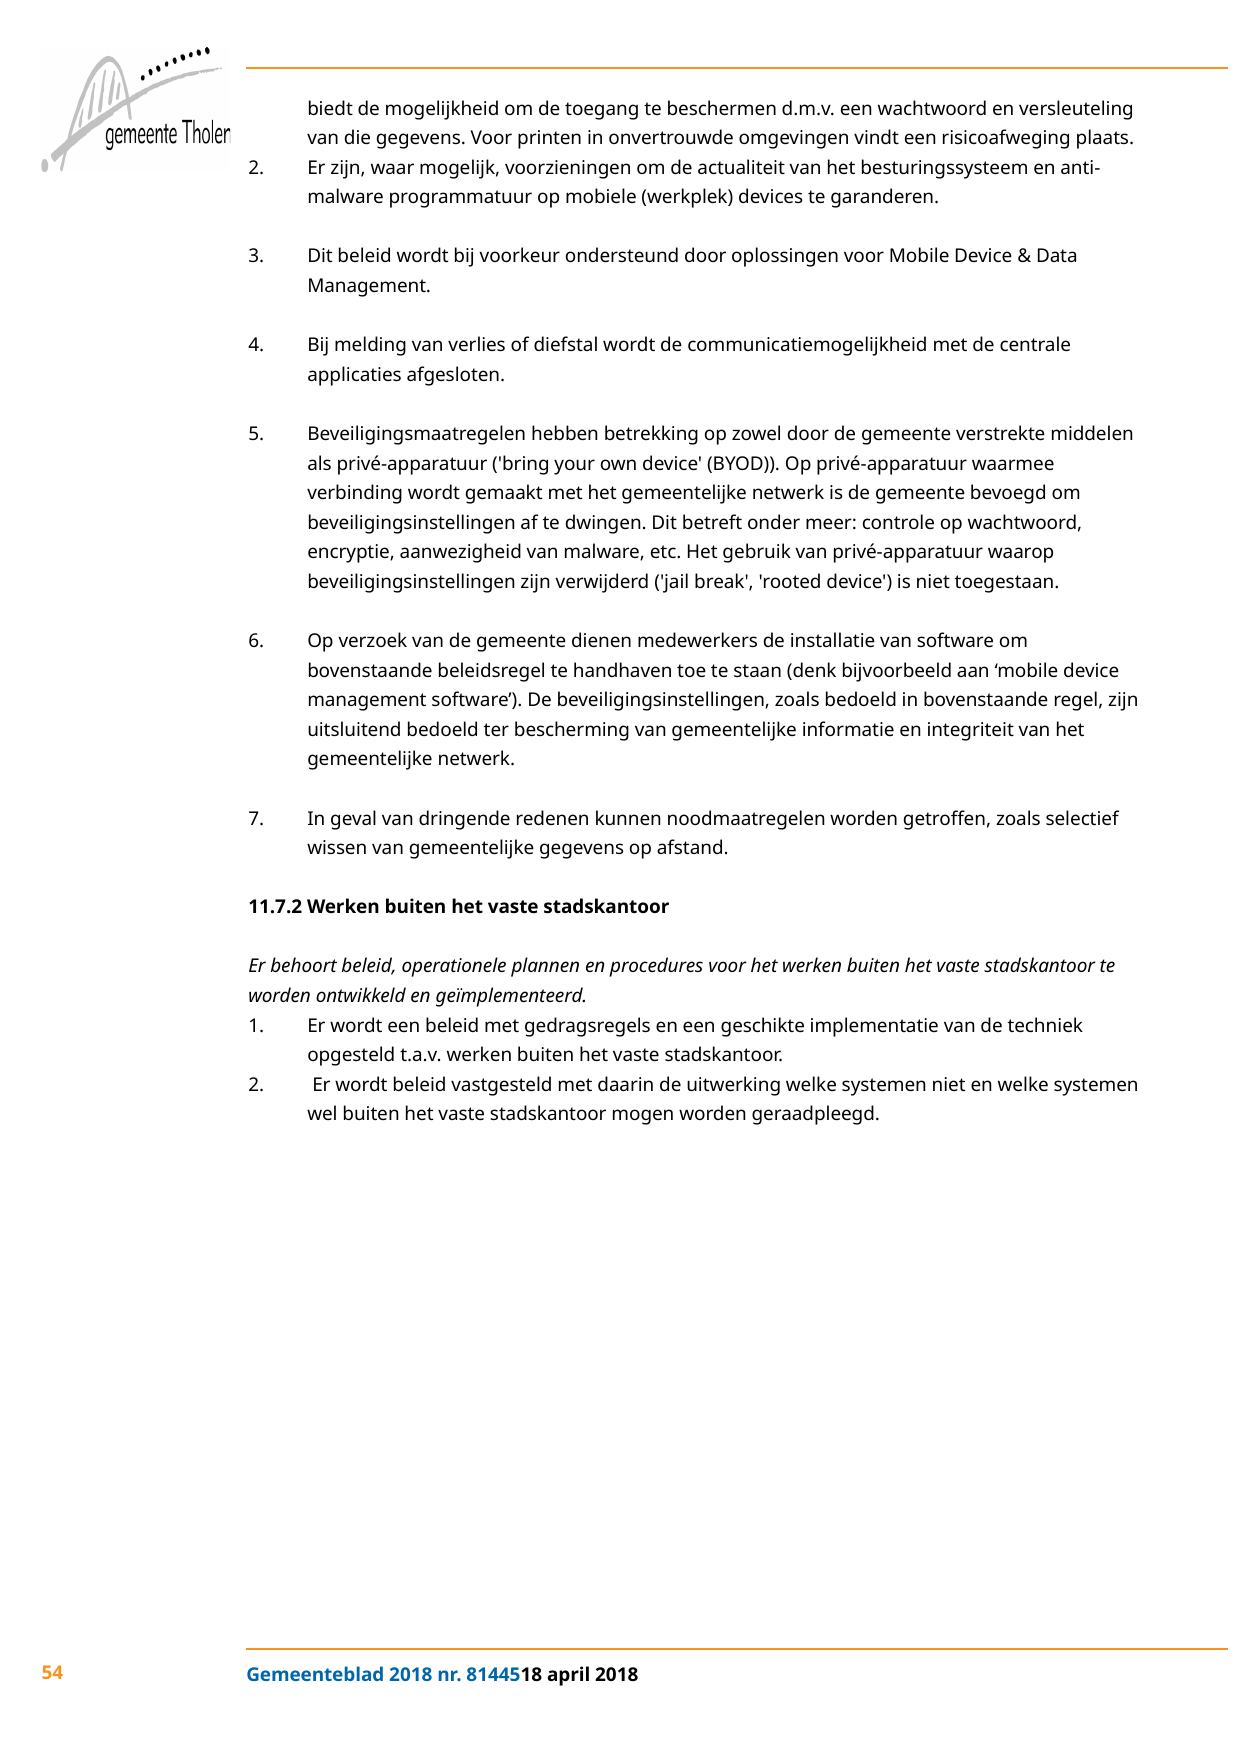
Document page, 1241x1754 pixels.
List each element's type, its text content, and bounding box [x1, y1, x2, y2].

picture [41, 47, 231, 172]
list Er wordt een beleid met gedragsregels en een geschikte implementatie van de techniek opgesteld t.a.v. werken buiten het vaste stadskantoor. [248, 1012, 1152, 1067]
list Op verzoek van de gemeente dienen medewerkers de installatie van software om bovenstaande beleidsregel te handhaven toe te staan (denk bijvoorbeeld aan ‘mobile device management software’). De beveiligingsinstellingen, zoals bedoeld in bovenstaande regel, zijn uitsluitend bedoeld ter bescherming van gemeentelijke informatie en integriteit van het gemeentelijke netwerk. [248, 627, 1152, 771]
text 11.7.2 Werken buiten het vaste stadskantoor [248, 893, 1152, 919]
list Bij melding van verlies of diefstal wordt de communicatiemogelijkheid met de centrale applicaties afgesloten. [248, 331, 1152, 387]
list Er wordt beleid vastgesteld met daarin de uitwerking welke systemen niet en welke systemen wel buiten het vaste stadskantoor mogen worden geraadpleegd. [248, 1071, 1152, 1126]
text Er behoort beleid, operationele plannen en procedures voor het werken buiten het vaste stadskantoor te worden ontwikkeld en geïmplementeerd. [248, 953, 1152, 1008]
list biedt de mogelijkheid om de toegang te beschermen d.m.v. een wachtwoord en versleuteling van die gegevens. Voor printen in onvertrouwde omgevingen vindt een risicoafweging plaats. [248, 95, 1152, 150]
list Er zijn, waar mogelijk, voorzieningen om de actualiteit van het besturingssysteem en anti-malware programmatuur op mobiele (werkplek) devices te garanderen. [248, 154, 1152, 209]
list Dit beleid wordt bij voorkeur ondersteund door oplossingen voor Mobile Device & Data Management. [248, 243, 1152, 298]
list Beveiligingsmaatregelen hebben betrekking op zowel door de gemeente verstrekte middelen als privé-apparatuur ('bring your own device' (BYOD)). Op privé-apparatuur waarmee verbinding wordt gemaakt met het gemeentelijke netwerk is de gemeente bevoegd om beveiligingsinstellingen af te dwingen. Dit betreft onder meer: controle op wachtwoord, encryptie, aanwezigheid van malware, etc. Het gebruik van privé-apparatuur waarop beveiligingsinstellingen zijn verwijderd ('jail break', 'rooted device') is niet toegestaan. [248, 420, 1152, 594]
list In geval van dringende redenen kunnen noodmaatregelen worden getroffen, zoals selectief wissen van gemeentelijke gegevens op afstand. [248, 805, 1152, 860]
